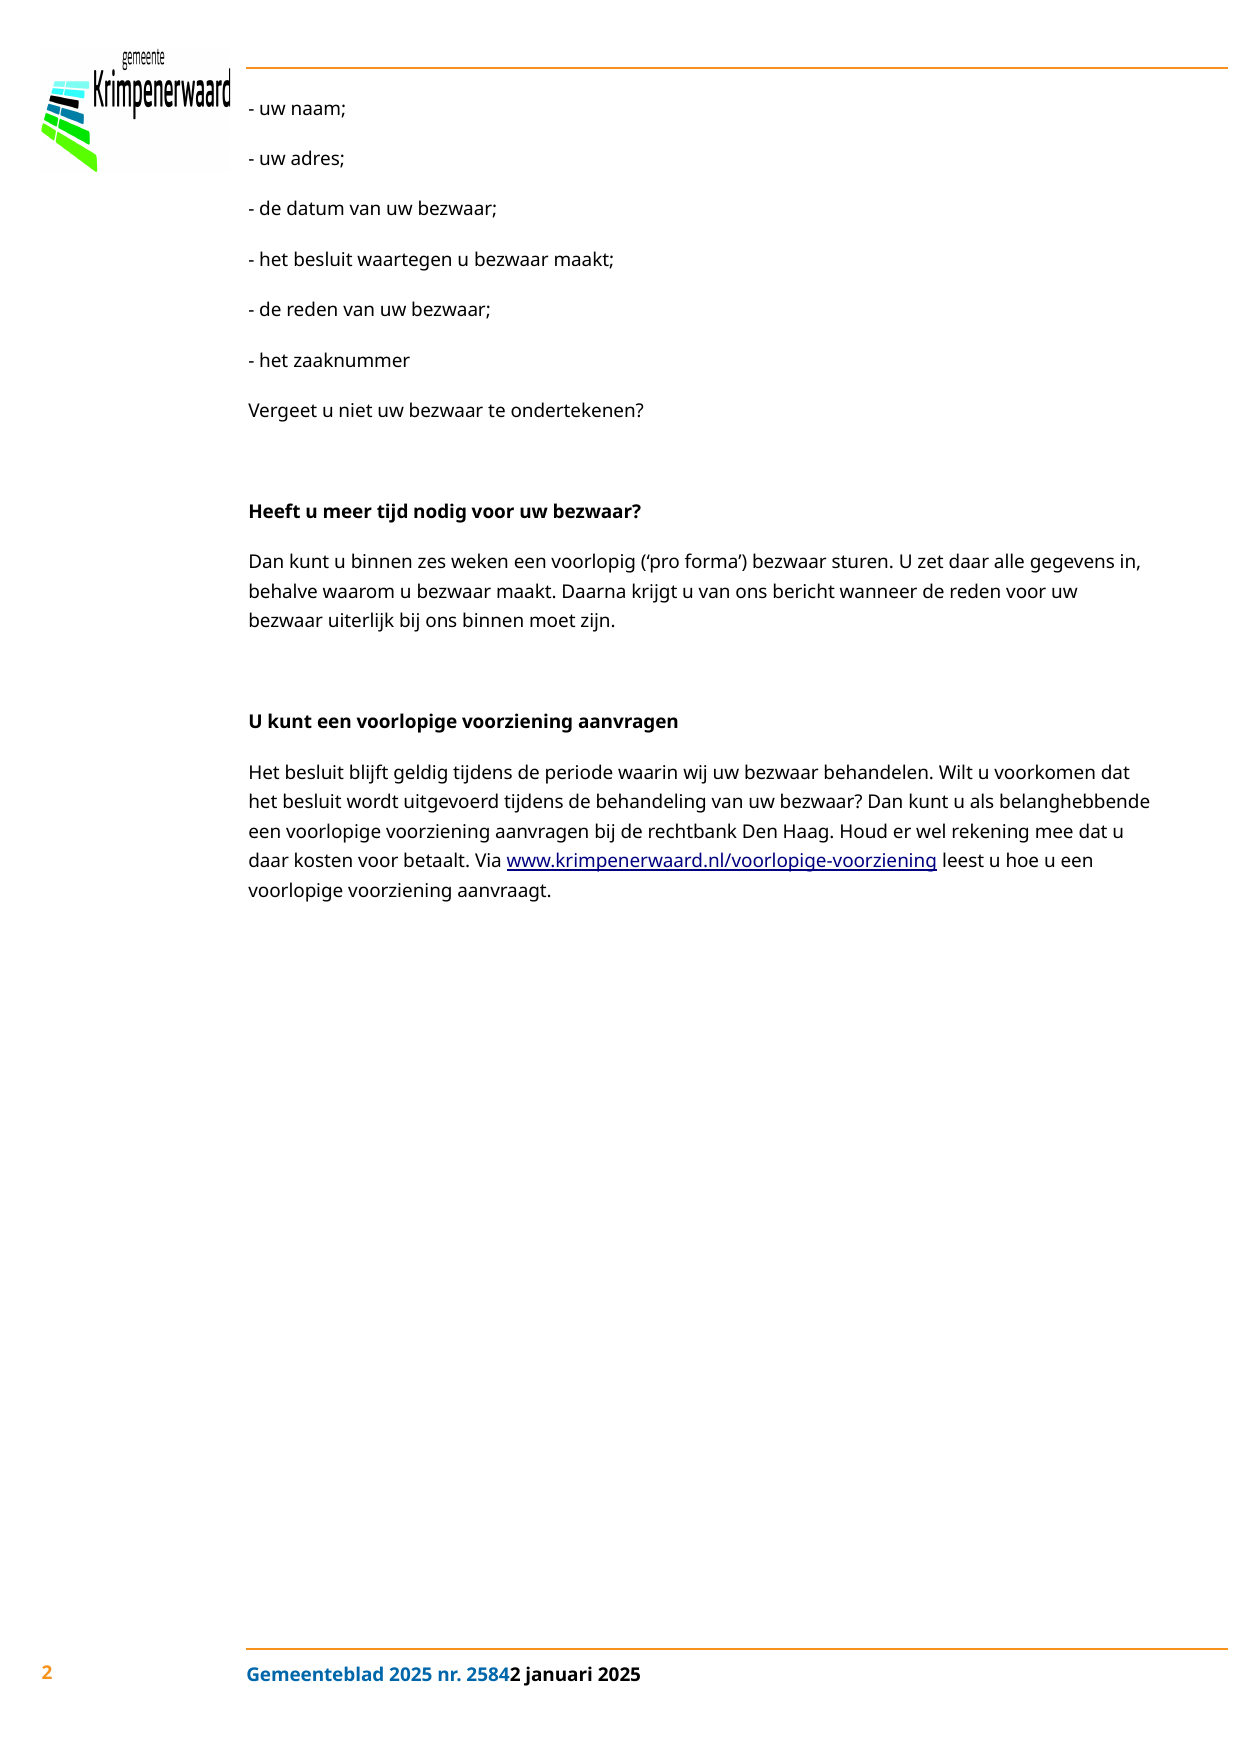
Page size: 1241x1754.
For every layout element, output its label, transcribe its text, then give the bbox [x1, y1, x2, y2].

text Heeft u meer tijd nodig voor uw bezwaar? [248, 498, 1152, 524]
text - het besluit waartegen u bezwaar maakt; [248, 246, 1152, 272]
text - de reden van uw bezwaar; [248, 296, 1152, 322]
text - het zaaknummer [248, 347, 1152, 373]
text - de datum van uw bezwaar; [248, 196, 1152, 221]
text Vergeet u niet uw bezwaar te ondertekenen? [248, 397, 1152, 423]
text U kunt een voorlopige voorziening aanvragen [248, 708, 1152, 734]
text - uw naam; [248, 95, 1152, 121]
text Dan kunt u binnen zes weken een voorlopig (‘pro forma’) bezwaar sturen. U zet daar alle gegevens in, behalve waarom u bezwaar maakt. Daarna krijgt u van ons bericht wanneer de reden voor uw bezwaar uiterlijk bij ons binnen moet zijn. [248, 548, 1152, 633]
picture [41, 47, 231, 172]
text Het besluit blijft geldig tijdens de periode waarin wij uw bezwaar behandelen. Wilt u voorkomen dat het besluit wordt uitgevoerd tijdens de behandeling van uw bezwaar? Dan kunt u als belanghebbende een voorlopige voorziening aanvragen bij de rechtbank Den Haag. Houd er wel rekening mee dat u daar kosten voor betaalt. Via www.krimpenerwaard.nl/voorlopige-voorziening leest u hoe u een voorlopige voorziening aanvraagt. [248, 759, 1152, 903]
text - uw adres; [248, 145, 1152, 171]
